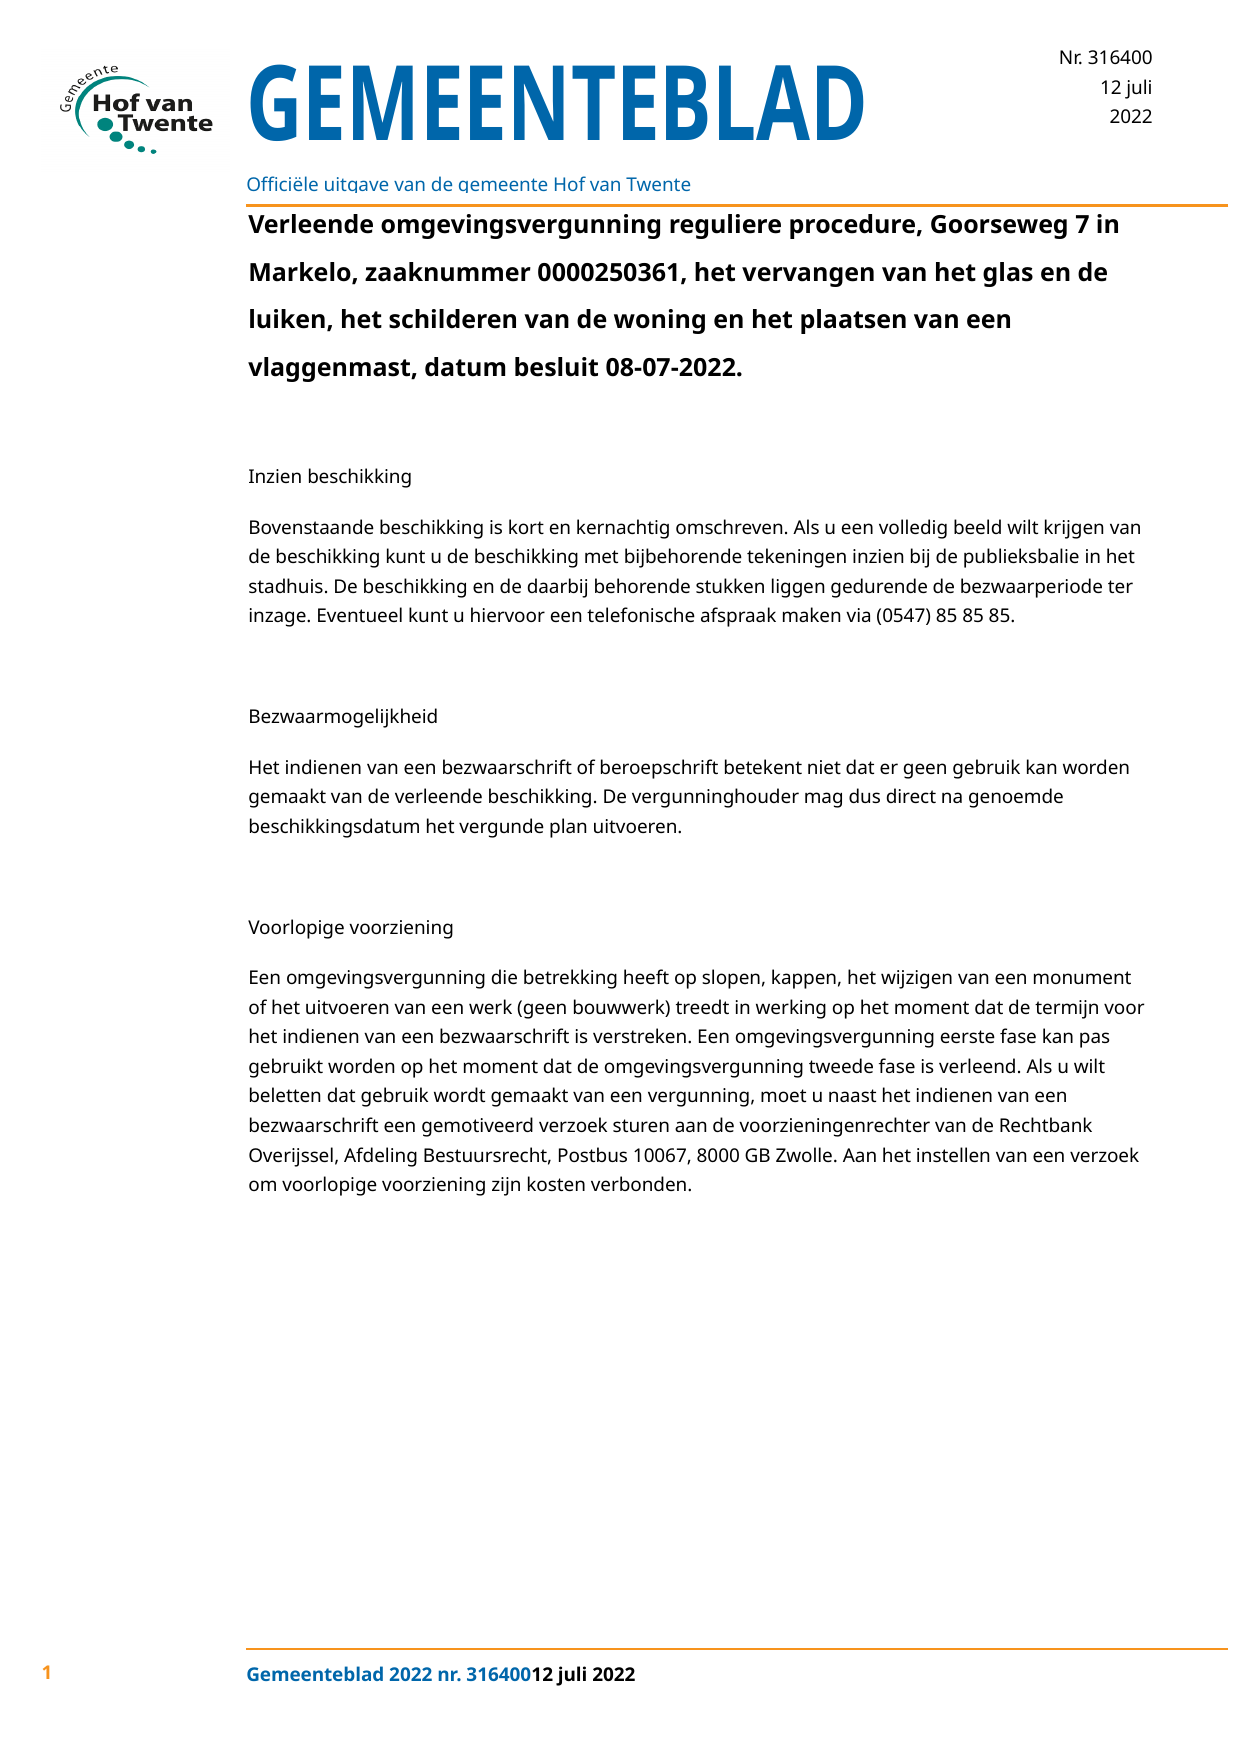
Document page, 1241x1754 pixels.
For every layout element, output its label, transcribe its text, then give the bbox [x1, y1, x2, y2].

text Inzien beschikking [248, 463, 1152, 489]
text Bovenstaande beschikking is kort en kernachtig omschreven. Als u een volledig beeld wilt krijgen van de beschikking kunt u de beschikking met bijbehorende tekeningen inzien bij de publieksbalie in het stadhuis. De beschikking en de daarbij behorende stukken liggen gedurende de bezwaarperiode ter inzage. Eventueel kunt u hiervoor een telefonische afspraak maken via (0547) 85 85 85. [248, 514, 1152, 628]
text Bezwaarmogelijkheid [248, 703, 1152, 729]
text Verleende omgevingsvergunning reguliere procedure, Goorseweg 7 in Markelo, zaaknummer 0000250361, het vervangen van het glas en de luiken, het schilderen van de woning en het plaatsen van een vlaggenmast, datum besluit 08-07-2022. [248, 207, 1152, 384]
text Voorlopige voorziening [248, 914, 1152, 940]
text Een omgevingsvergunning die betrekking heeft op slopen, kappen, het wijzigen van een monument of het uitvoeren van een werk (geen bouwwerk) treedt in werking op het moment dat de termijn voor het indienen van een bezwaarschrift is verstreken. Een omgevingsvergunning eerste fase kan pas gebruikt worden op het moment dat de omgevingsvergunning tweede fase is verleend. Als u wilt beletten dat gebruik wordt gemaakt van een vergunning, moet u naast het indienen van een bezwaarschrift een gemotiveerd verzoek sturen aan de voorzieningenrechter van de Rechtbank Overijssel, Afdeling Bestuursrecht, Postbus 10067, 8000 GB Zwolle. Aan het instellen van een verzoek om voorlopige voorziening zijn kosten verbonden. [248, 964, 1152, 1197]
text Het indienen van een bezwaarschrift of beroepschrift betekent niet dat er geen gebruik kan worden gemaakt van de verleende beschikking. De vergunninghouder mag dus direct na genoemde beschikkingsdatum het vergunde plan uitvoeren. [248, 754, 1152, 839]
picture [41, 47, 231, 172]
